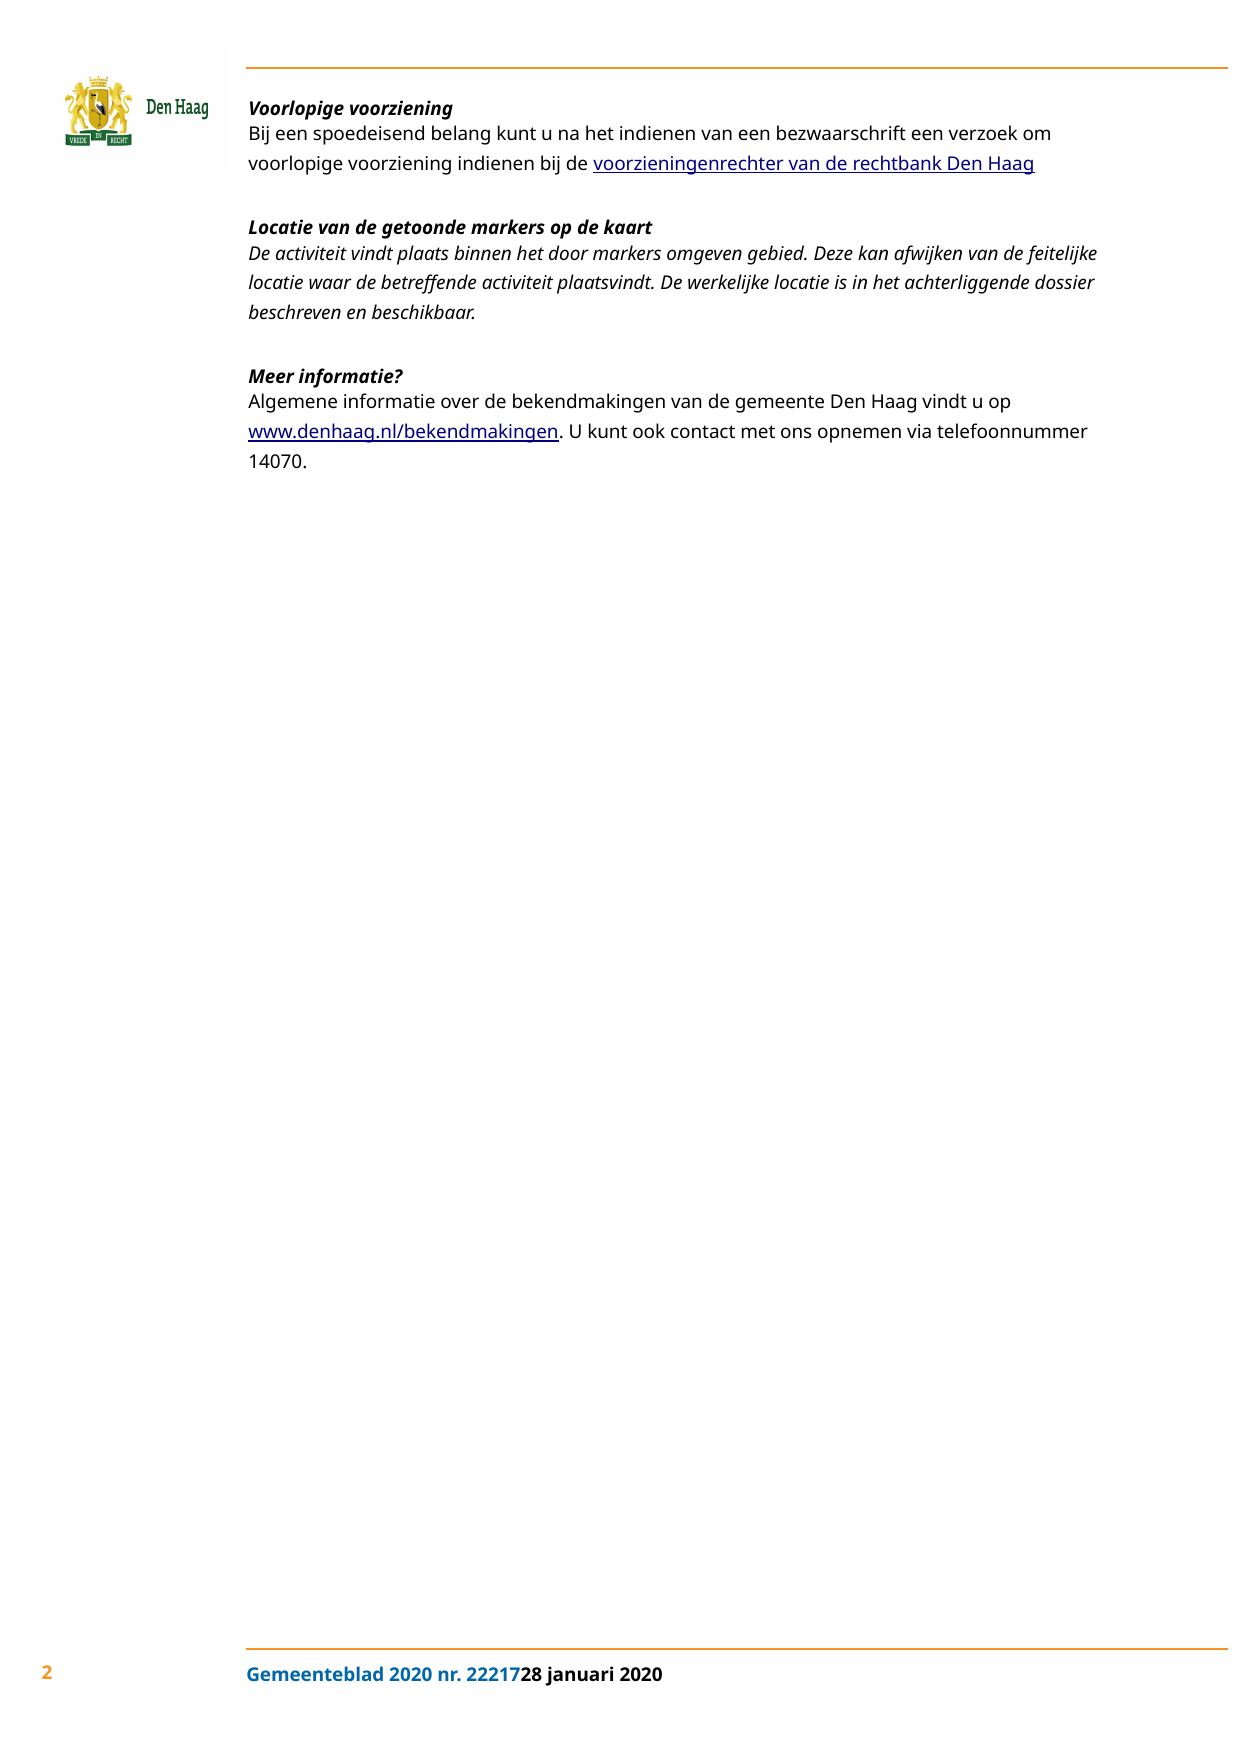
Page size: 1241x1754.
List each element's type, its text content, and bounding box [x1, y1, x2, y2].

text Voorlopige voorziening [248, 95, 1152, 121]
text Bij een spoedeisend belang kunt u na het indienen van een bezwaarschrift een verzoek om voorlopige voorziening indienen bij de voorzieningenrechter van de rechtbank Den Haag [248, 121, 1152, 176]
text Algemene informatie over de bekendmakingen van de gemeente Den Haag vindt u op www.denhaag.nl/bekendmakingen. U kunt ook contact met ons opnemen via telefoonnummer 14070. [248, 389, 1152, 473]
text Meer informatie? [248, 363, 1152, 389]
picture [41, 47, 231, 172]
text Locatie van de getoonde markers op de kaart [248, 214, 1152, 240]
text De activiteit vindt plaats binnen het door markers omgeven gebied. Deze kan afwijken van de feitelijke locatie waar de betreffende activiteit plaatsvindt. De werkelijke locatie is in het achterliggende dossier beschreven en beschikbaar. [248, 240, 1152, 325]
